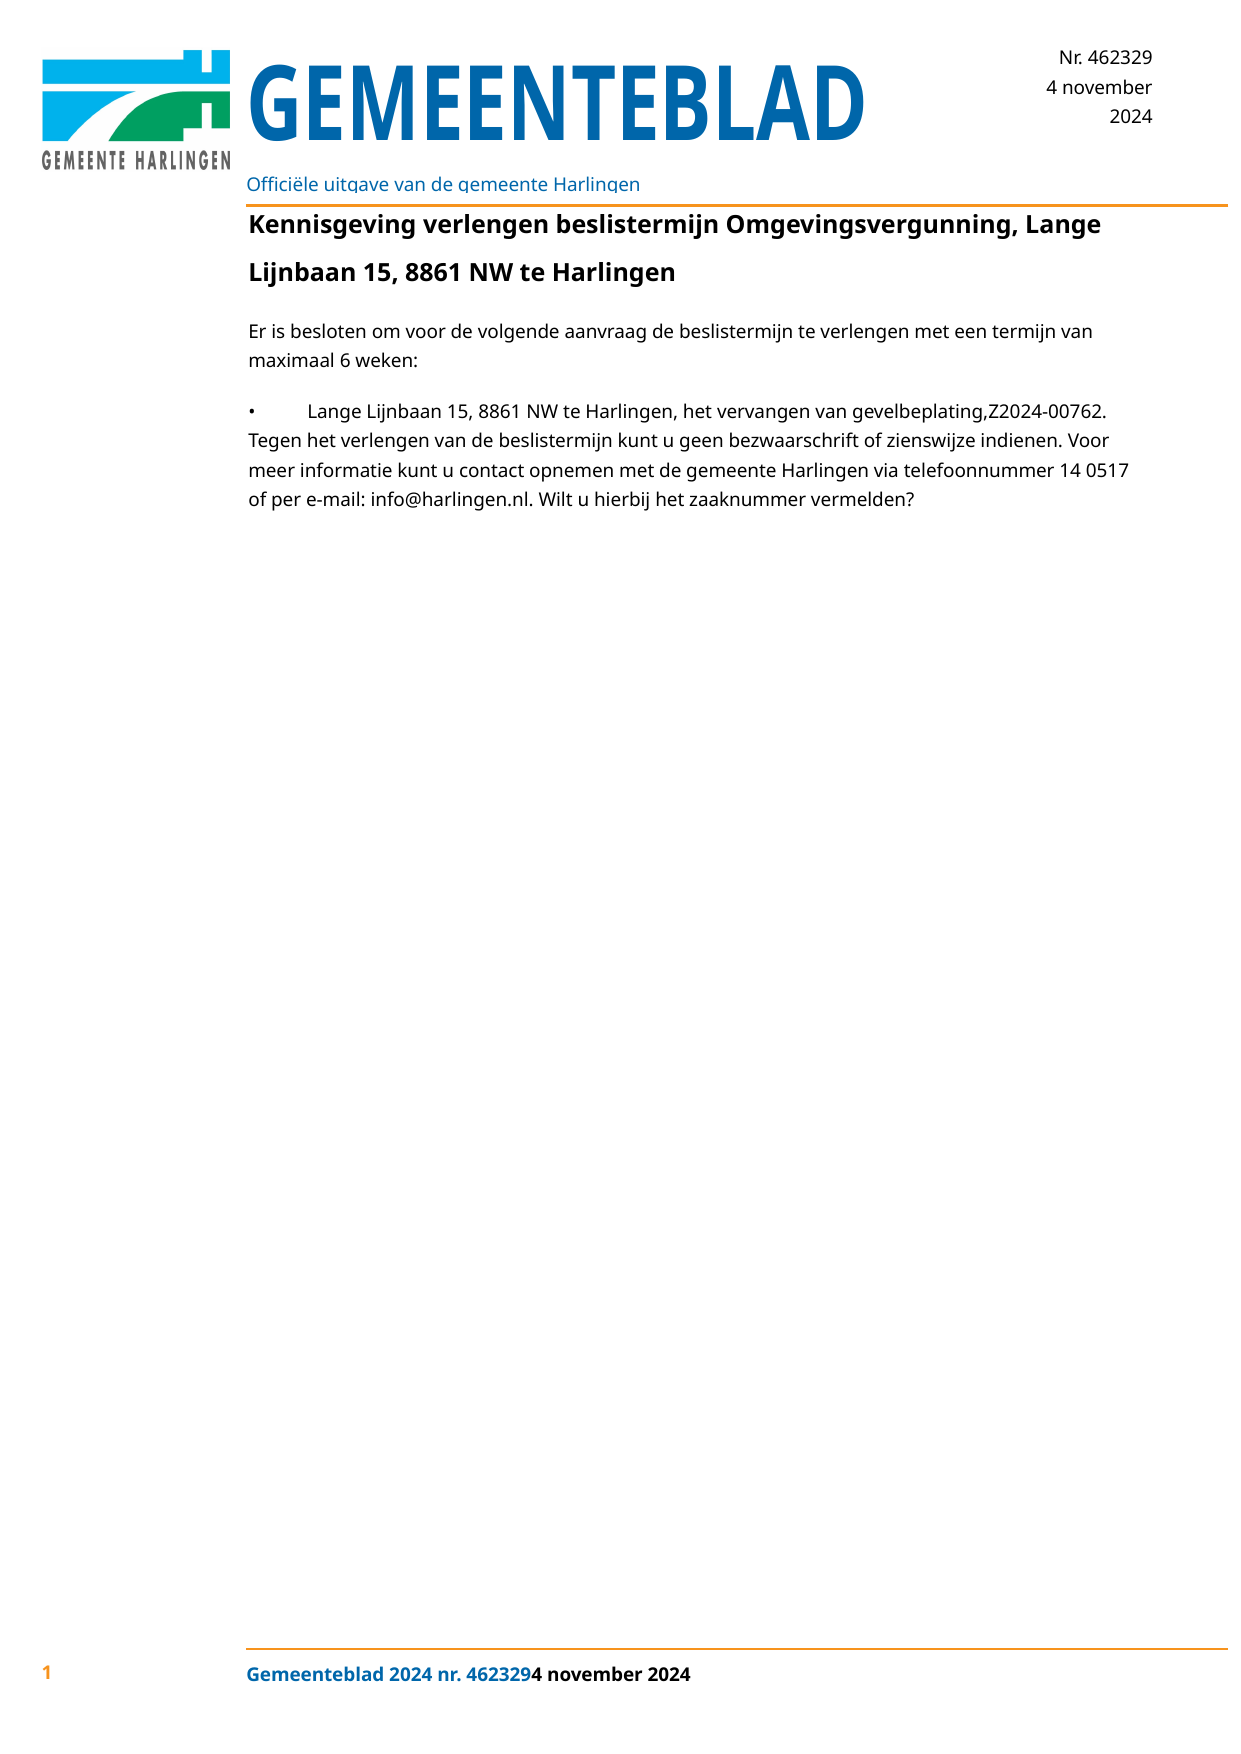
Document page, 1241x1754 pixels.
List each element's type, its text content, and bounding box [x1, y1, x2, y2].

list Lange Lijnbaan 15, 8861 NW te Harlingen, het vervangen van gevelbeplating,Z2024-00762. [248, 398, 1152, 424]
picture [41, 47, 231, 172]
text Er is besloten om voor de volgende aanvraag de beslistermijn te verlengen met een termijn van maximaal 6 weken: [248, 318, 1152, 373]
text Tegen het verlengen van de beslistermijn kunt u geen bezwaarschrift of zienswijze indienen. Voor meer informatie kunt u contact opnemen met de gemeente Harlingen via telefoonnummer 14 0517 of per e-mail: info@harlingen.nl. Wilt u hierbij het zaaknummer vermelden? [248, 427, 1152, 512]
text Kennisgeving verlengen beslistermijn Omgevingsvergunning, Lange Lijnbaan 15, 8861 NW te Harlingen [248, 207, 1152, 288]
